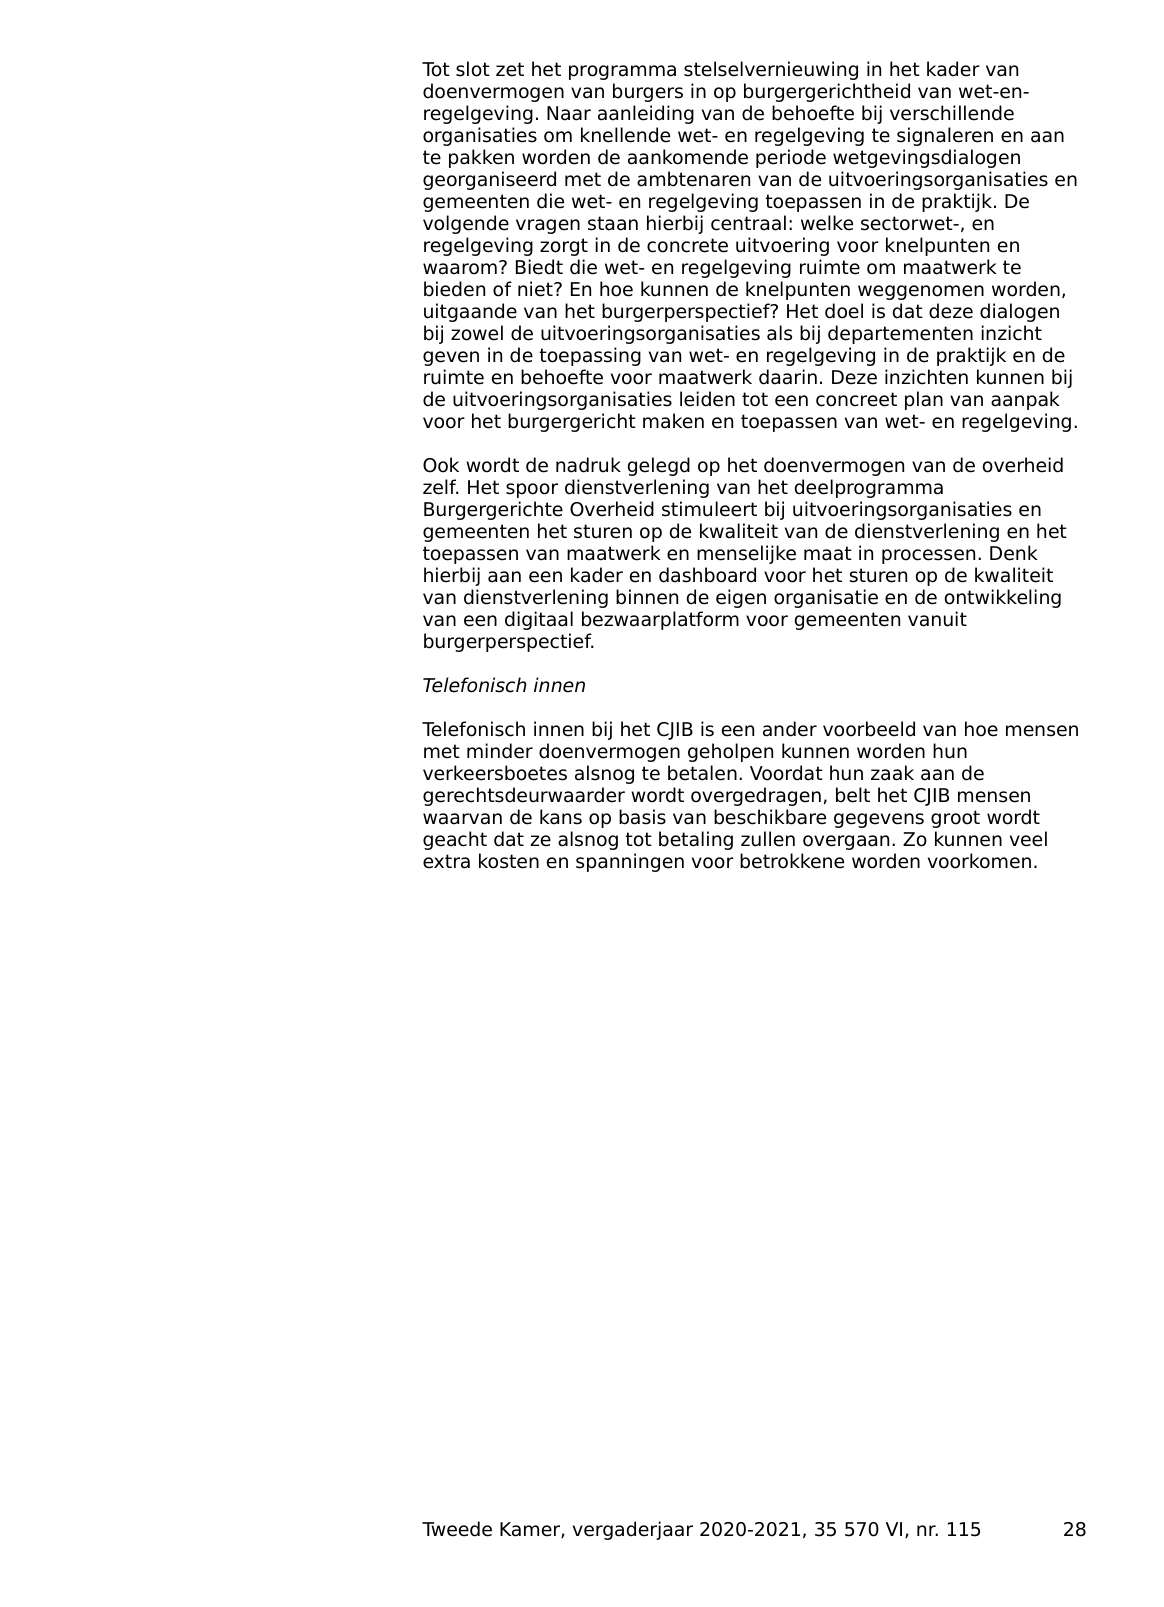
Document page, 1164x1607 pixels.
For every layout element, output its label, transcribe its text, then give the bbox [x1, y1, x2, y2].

text Telefonisch innen bij het CJIB is een ander voorbeeld van hoe mensen met minder doenvermogen geholpen kunnen worden hun verkeersboetes alsnog te betalen. Voordat hun zaak aan de gerechtsdeurwaarder wordt overgedragen, belt het CJIB mensen waarvan de kans op basis van beschikbare gegevens groot wordt geacht dat ze alsnog tot betaling zullen overgaan. Zo kunnen veel extra kosten en spanningen voor betrokkene worden voorkomen. [422, 719, 1087, 873]
text Tot slot zet het programma stelselvernieuwing in het kader van doenvermogen van burgers in op burgergerichtheid van wet-en-regelgeving. Naar aanleiding van de behoefte bij verschillende organisaties om knellende wet- en regelgeving te signaleren en aan te pakken worden de aankomende periode wetgevingsdialogen georganiseerd met de ambtenaren van de uitvoeringsorganisaties en gemeenten die wet- en regelgeving toepassen in de praktijk. De volgende vragen staan hierbij centraal: welke sectorwet-, en regelgeving zorgt in de concrete uitvoering voor knelpunten en waarom? Biedt die wet- en regelgeving ruimte om maatwerk te bieden of niet? En hoe kunnen de knelpunten weggenomen worden, uitgaande van het burgerperspectief? Het doel is dat deze dialogen bij zowel de uitvoeringsorganisaties als bij departementen inzicht geven in de toepassing van wet- en regelgeving in de praktijk en de ruimte en behoefte voor maatwerk daarin. Deze inzichten kunnen bij de uitvoeringsorganisaties leiden tot een concreet plan van aanpak voor het burgergericht maken en toepassen van wet- en regelgeving. [422, 59, 1087, 433]
text Ook wordt de nadruk gelegd op het doenvermogen van de overheid zelf. Het spoor dienstverlening van het deelprogramma Burgergerichte Overheid stimuleert bij uitvoeringsorganisaties en gemeenten het sturen op de kwaliteit van de dienstverlening en het toepassen van maatwerk en menselijke maat in processen. Denk hierbij aan een kader en dashboard voor het sturen op de kwaliteit van dienstverlening binnen de eigen organisatie en de ontwikkeling van een digitaal bezwaarplatform voor gemeenten vanuit burgerperspectief. [422, 455, 1087, 653]
subtitle Telefonisch innen [422, 675, 1087, 697]
